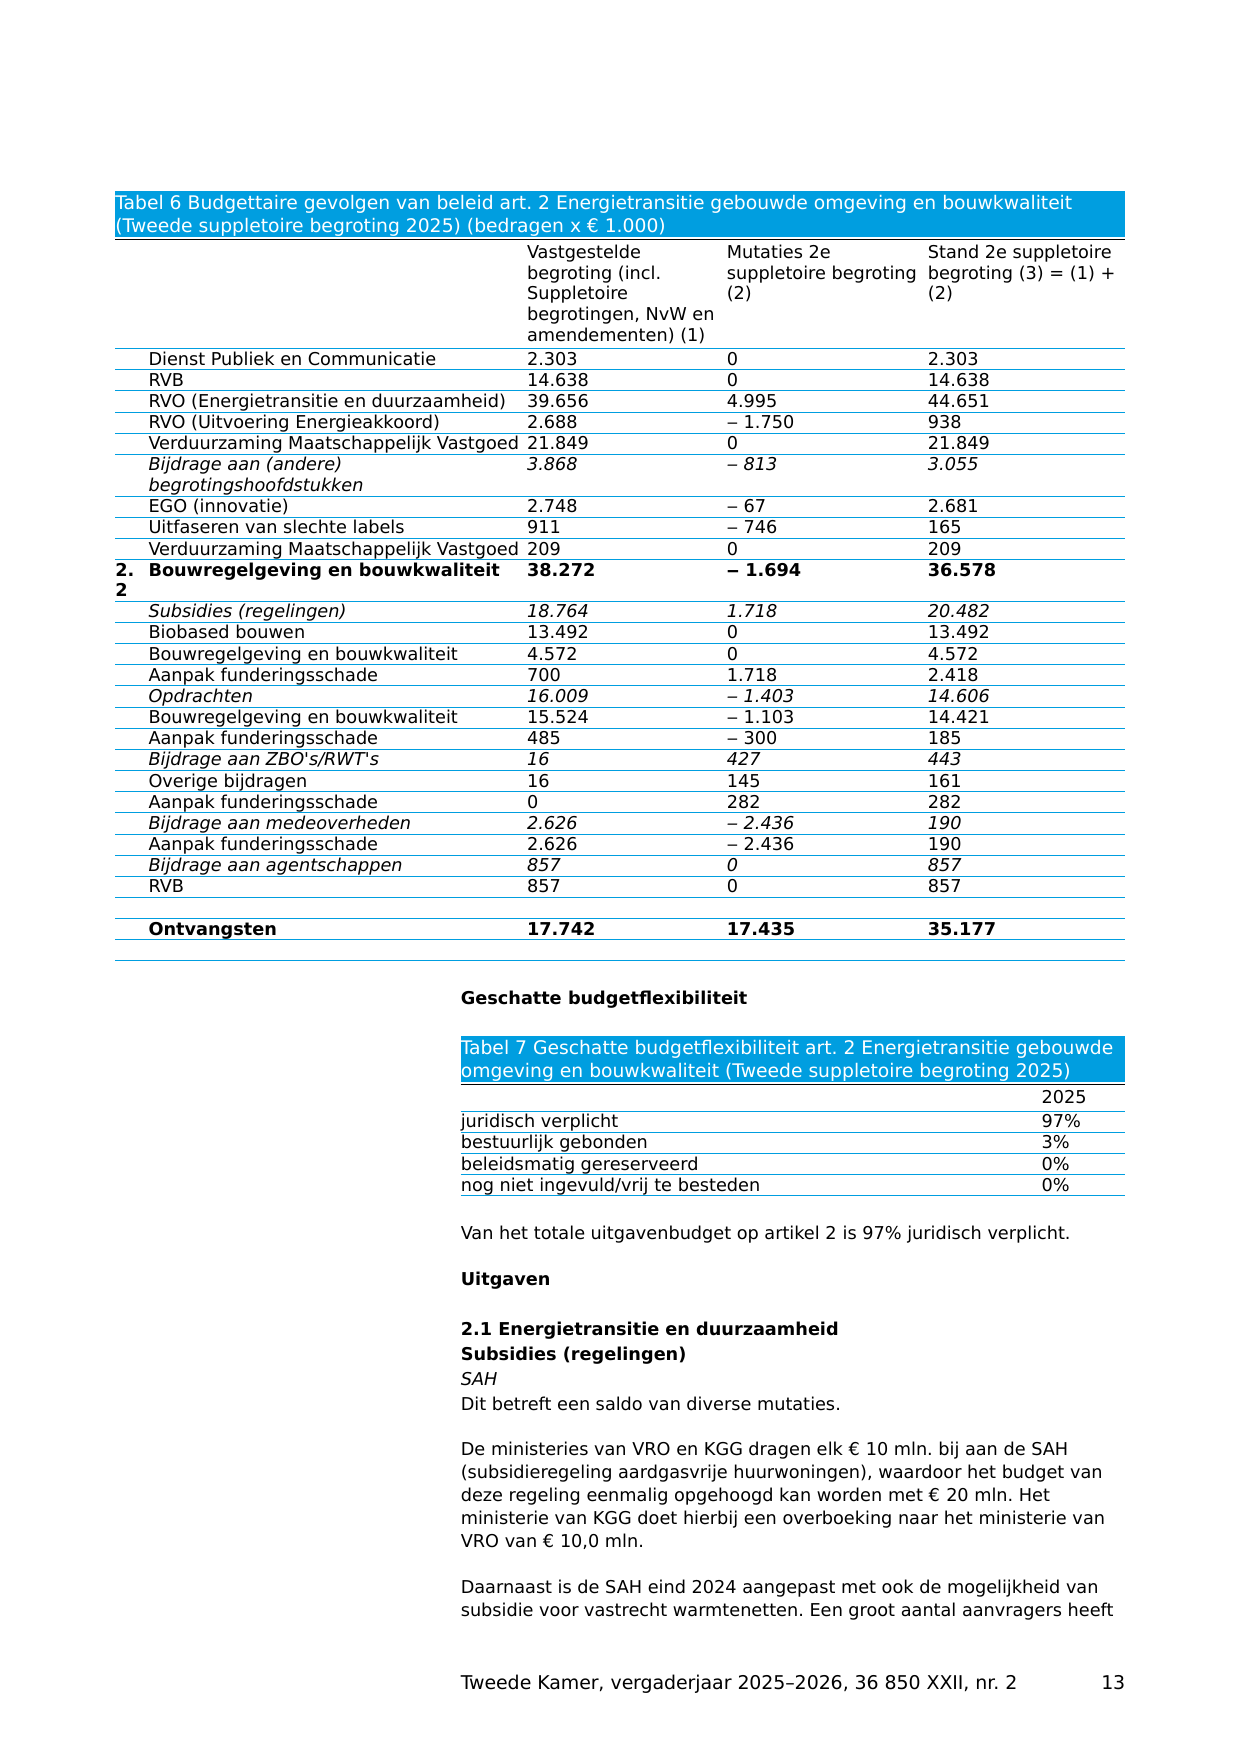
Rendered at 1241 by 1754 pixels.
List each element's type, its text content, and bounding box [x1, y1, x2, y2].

table_cell [115, 877, 145, 897]
table_cell 38.272 [524, 560, 724, 601]
table_cell ‒ 1.694 [724, 560, 925, 601]
table_cell 13.492 [925, 623, 1125, 643]
table_cell 857 [925, 877, 1125, 897]
table_cell Aanpak funderingsschade [145, 792, 524, 812]
table_cell Bijdrage aan ZBO's/RWT's [145, 750, 524, 770]
table_cell 911 [524, 518, 724, 538]
table_cell 1.718 [724, 602, 925, 622]
table_cell 857 [524, 877, 724, 897]
table_cell ‒ 1.103 [724, 708, 925, 728]
table_cell 97% [1039, 1112, 1125, 1132]
table_cell [115, 792, 145, 812]
table_cell bestuurlijk gebonden [461, 1133, 1038, 1153]
table_cell [145, 240, 524, 348]
table_cell Mutaties 2e suppletoire begroting (2) [724, 240, 925, 348]
table_cell 0 [724, 877, 925, 897]
table_cell 44.651 [925, 391, 1125, 412]
table_cell [115, 497, 145, 517]
text De ministeries van VRO en KGG dragen elk € 10 mln. bij aan de SAH (subsidieregeling aardgasvrije huurwoningen), waardoor het budget van deze regeling eenmalig opgehoogd kan worden met € 20 mln. Het ministerie van KGG doet hierbij een overboeking naar het ministerie van VRO van € 10,0 mln. [461, 1437, 1125, 1552]
table_cell Opdrachten [145, 686, 524, 707]
table_cell [461, 1085, 1038, 1111]
table_cell 2.626 [524, 835, 724, 854]
table_cell ‒ 746 [724, 518, 925, 538]
table_cell 209 [524, 539, 724, 559]
table_cell [115, 729, 145, 749]
table_cell 0 [724, 539, 925, 559]
text Daarnaast is de SAH eind 2024 aangepast met ook de mogelijkheid van subsidie voor vastrecht warmtenetten. Een groot aantal aanvragers heeft [461, 1575, 1125, 1621]
table_cell 2.688 [524, 413, 724, 433]
table_cell 282 [724, 792, 925, 812]
table_cell 4.572 [925, 644, 1125, 664]
table_cell 161 [925, 771, 1125, 791]
table_cell 427 [724, 750, 925, 770]
table_cell [115, 919, 145, 939]
table_cell 0 [724, 434, 925, 454]
table_cell [115, 686, 145, 707]
table_cell ‒ 67 [724, 497, 925, 517]
table_cell 0 [724, 856, 925, 876]
table_cell 2.2 [115, 560, 145, 601]
table_cell [115, 518, 145, 538]
table_cell 938 [925, 413, 1125, 433]
table_cell [115, 644, 145, 664]
table_cell 2.748 [524, 497, 724, 517]
table_cell 0% [1039, 1154, 1125, 1174]
table_cell Subsidies (regelingen) [145, 602, 524, 622]
table_cell 485 [524, 729, 724, 749]
table_cell Verduurzaming Maatschappelijk Vastgoed [145, 539, 524, 559]
table_cell Biobased bouwen [145, 623, 524, 643]
table_cell Vastgestelde begroting (incl. Suppletoire begrotingen, NvW en amendementen) (1) [524, 240, 724, 348]
table_cell 14.421 [925, 708, 1125, 728]
table_cell Bijdrage aan medeoverheden [145, 813, 524, 833]
table_cell 165 [925, 518, 1125, 538]
table_cell 18.764 [524, 602, 724, 622]
table_cell 0 [724, 349, 925, 369]
table_cell Bijdrage aan (andere) begrotingshoofdstukken [145, 455, 524, 496]
table_cell 21.849 [524, 434, 724, 454]
table_cell 14.638 [524, 370, 724, 390]
table_cell Verduurzaming Maatschappelijk Vastgoed [145, 434, 524, 454]
table_cell 13.492 [524, 623, 724, 643]
table_cell RVB [145, 877, 524, 897]
table_cell 857 [925, 856, 1125, 876]
table_cell 2.303 [925, 349, 1125, 369]
table_cell [115, 391, 145, 412]
text Van het totale uitgavenbudget op artikel 2 is 97% juridisch verplicht. [461, 1221, 1125, 1244]
table_cell ‒ 1.403 [724, 686, 925, 707]
text Geschatte budgetflexibiliteit [461, 986, 1125, 1009]
table_cell [115, 708, 145, 728]
table_cell juridisch verplicht [461, 1112, 1038, 1132]
text 2.1 Energietransitie en duurzaamheid [461, 1317, 1125, 1339]
text Uitgaven [461, 1267, 1125, 1289]
table_cell [524, 898, 724, 918]
table_cell [724, 940, 925, 960]
table_cell ‒ 300 [724, 729, 925, 749]
table_cell 14.606 [925, 686, 1125, 707]
table_cell 3% [1039, 1133, 1125, 1153]
table_cell 39.656 [524, 391, 724, 412]
table_cell 14.638 [925, 370, 1125, 390]
table_cell [115, 539, 145, 559]
table_cell [115, 455, 145, 496]
table_cell ‒ 1.750 [724, 413, 925, 433]
table_cell 16 [524, 771, 724, 791]
table_cell ‒ 2.436 [724, 835, 925, 854]
text SAH [461, 1367, 1125, 1389]
table_cell [115, 370, 145, 390]
table_cell 190 [925, 813, 1125, 833]
table_cell EGO (innovatie) [145, 497, 524, 517]
table_cell RVO (Energietransitie en duurzaamheid) [145, 391, 524, 412]
table_cell 1.718 [724, 665, 925, 685]
table_cell Overige bijdragen [145, 771, 524, 791]
table_cell 0% [1039, 1175, 1125, 1195]
table_cell 17.742 [524, 919, 724, 939]
table_cell [524, 940, 724, 960]
table_cell 185 [925, 729, 1125, 749]
table_cell 16 [524, 750, 724, 770]
table_cell beleidsmatig gereserveerd [461, 1154, 1038, 1174]
table_cell Aanpak funderingsschade [145, 835, 524, 854]
table_cell 443 [925, 750, 1125, 770]
table_cell Bouwregelgeving en bouwkwaliteit [145, 560, 524, 601]
table_cell 15.524 [524, 708, 724, 728]
table_cell 21.849 [925, 434, 1125, 454]
table_cell [115, 771, 145, 791]
table_cell [925, 940, 1125, 960]
table_cell [115, 623, 145, 643]
table_cell Bijdrage aan agentschappen [145, 856, 524, 876]
table_cell [115, 856, 145, 876]
table_cell [115, 898, 145, 918]
table_cell Aanpak funderingsschade [145, 729, 524, 749]
table_cell 0 [724, 623, 925, 643]
table_cell 282 [925, 792, 1125, 812]
table_cell [724, 898, 925, 918]
table_cell 190 [925, 835, 1125, 854]
table_cell [115, 434, 145, 454]
table_cell 2.681 [925, 497, 1125, 517]
table_cell Bouwregelgeving en bouwkwaliteit [145, 644, 524, 664]
table_cell 0 [724, 370, 925, 390]
table_cell 0 [524, 792, 724, 812]
table_cell RVO (Uitvoering Energieakkoord) [145, 413, 524, 433]
table_cell Ontvangsten [145, 919, 524, 939]
table_cell 3.868 [524, 455, 724, 496]
text Subsidies (regelingen) [461, 1342, 1125, 1364]
table_cell 2.303 [524, 349, 724, 369]
table_cell ‒ 813 [724, 455, 925, 496]
table_cell [115, 602, 145, 622]
table_cell [115, 750, 145, 770]
table_cell 4.572 [524, 644, 724, 664]
table_cell [115, 349, 145, 369]
table_cell [115, 413, 145, 433]
table_cell 2.626 [524, 813, 724, 833]
table_cell 857 [524, 856, 724, 876]
table_cell RVB [145, 370, 524, 390]
table_cell [115, 813, 145, 833]
table_cell 145 [724, 771, 925, 791]
table_cell [115, 940, 145, 960]
table_cell [145, 898, 524, 918]
table_cell 3.055 [925, 455, 1125, 496]
table_cell 209 [925, 539, 1125, 559]
table_cell 35.177 [925, 919, 1125, 939]
table_cell Dienst Publiek en Communicatie [145, 349, 524, 369]
table_cell 2025 [1039, 1085, 1125, 1111]
table_cell 700 [524, 665, 724, 685]
table_cell [115, 240, 145, 348]
table_cell [145, 940, 524, 960]
table_cell Stand 2e suppletoire begroting (3) = (1) + (2) [925, 240, 1125, 348]
table_cell 17.435 [724, 919, 925, 939]
table_cell 0 [724, 644, 925, 664]
table_cell 36.578 [925, 560, 1125, 601]
text Dit betreft een saldo van diverse mutaties. [461, 1392, 1125, 1414]
table_cell 16.009 [524, 686, 724, 707]
table_cell 2.418 [925, 665, 1125, 685]
table_cell [925, 898, 1125, 918]
table_cell ‒ 2.436 [724, 813, 925, 833]
table_cell Bouwregelgeving en bouwkwaliteit [145, 708, 524, 728]
table_cell [115, 665, 145, 685]
table_cell 20.482 [925, 602, 1125, 622]
table_cell Aanpak funderingsschade [145, 665, 524, 685]
table_cell [115, 835, 145, 854]
table_cell 4.995 [724, 391, 925, 412]
table_cell Uitfaseren van slechte labels [145, 518, 524, 538]
table_cell nog niet ingevuld/vrij te besteden [461, 1175, 1038, 1195]
